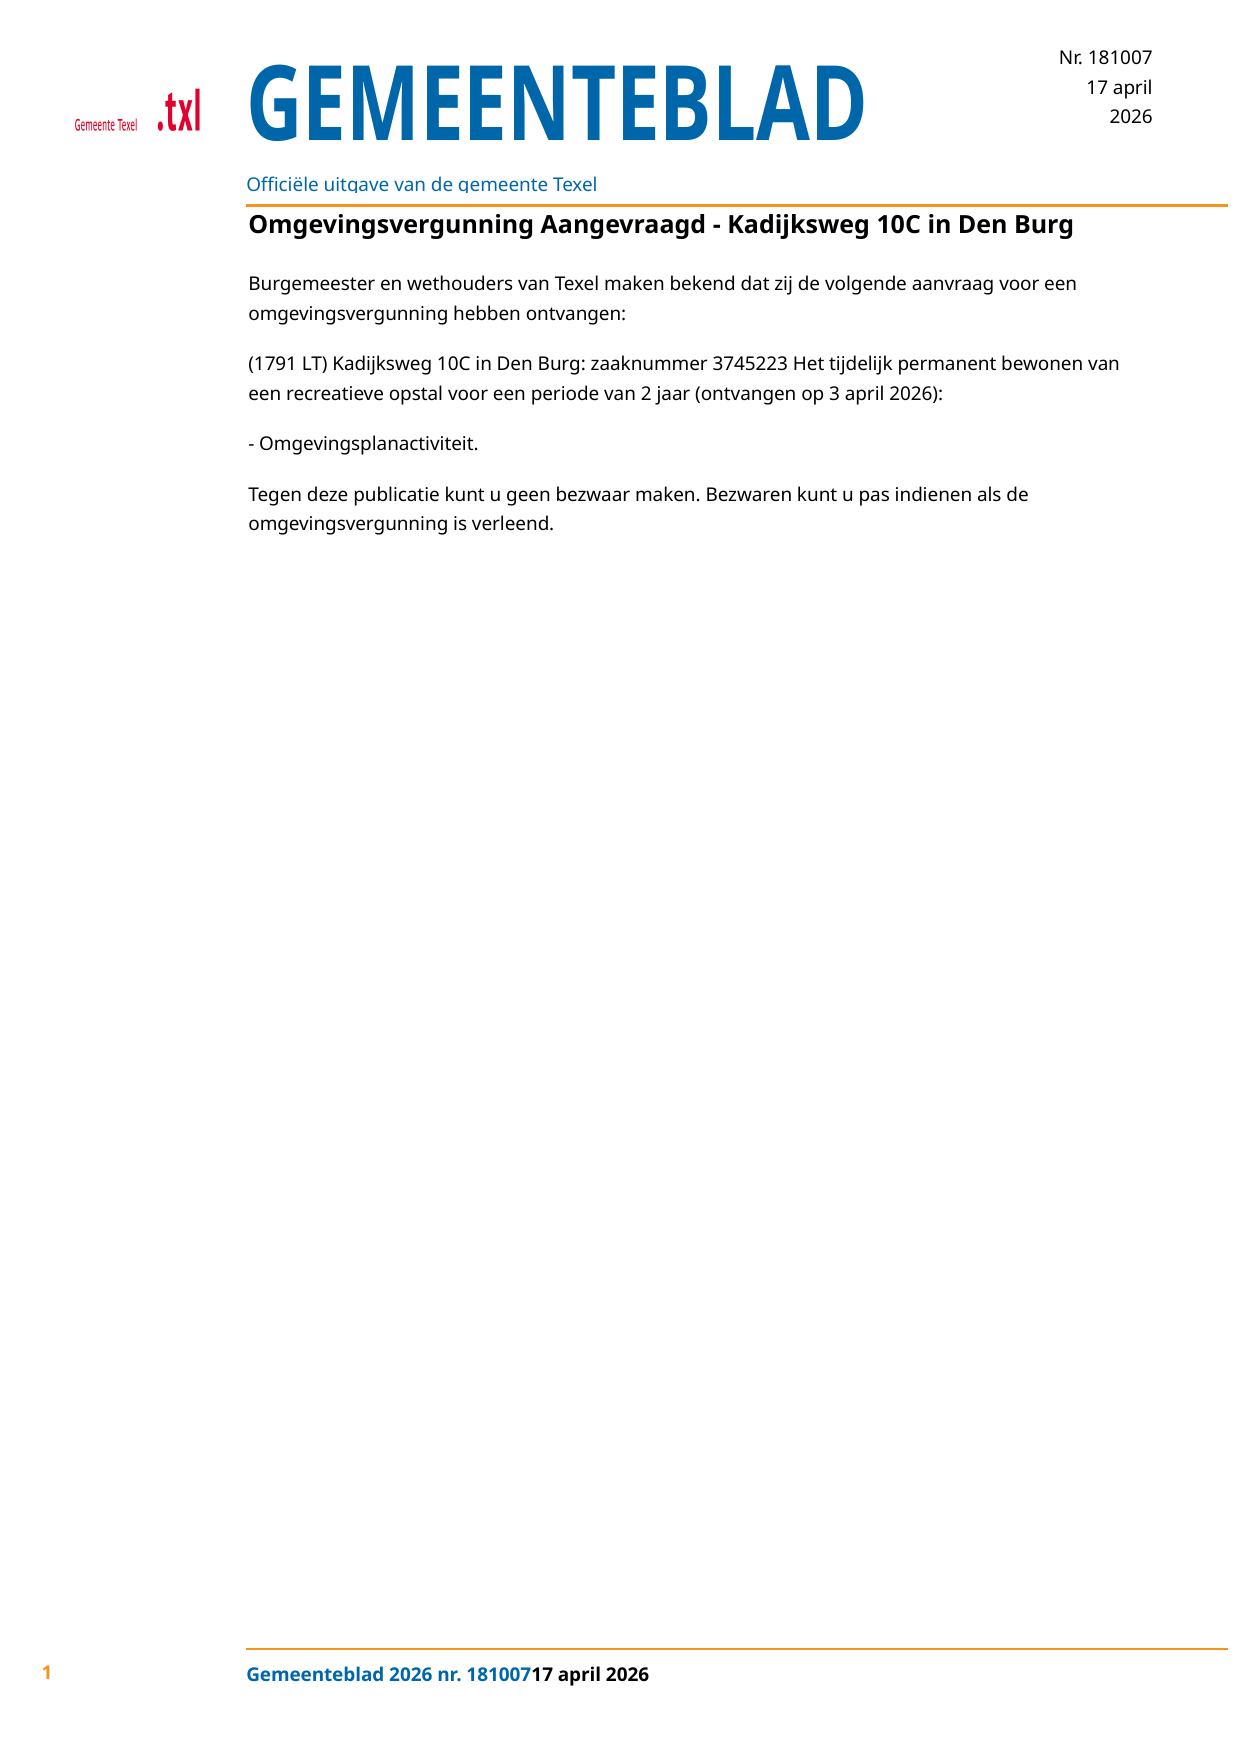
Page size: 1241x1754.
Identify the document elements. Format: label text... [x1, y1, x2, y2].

text Omgevingsvergunning Aangevraagd - Kadijksweg 10C in Den Burg [248, 207, 1152, 241]
text - Omgevingsplanactiviteit. [248, 430, 1152, 456]
text Tegen deze publicatie kunt u geen bezwaar maken. Bezwaren kunt u pas indienen als de omgevingsvergunning is verleend. [248, 481, 1152, 536]
picture [41, 47, 231, 172]
text (1791 LT) Kadijksweg 10C in Den Burg: zaaknummer 3745223 Het tijdelijk permanent bewonen van een recreatieve opstal voor een periode van 2 jaar (ontvangen op 3 april 2026): [248, 350, 1152, 406]
text Burgemeester en wethouders van Texel maken bekend dat zij de volgende aanvraag voor een omgevingsvergunning hebben ontvangen: [248, 270, 1152, 326]
